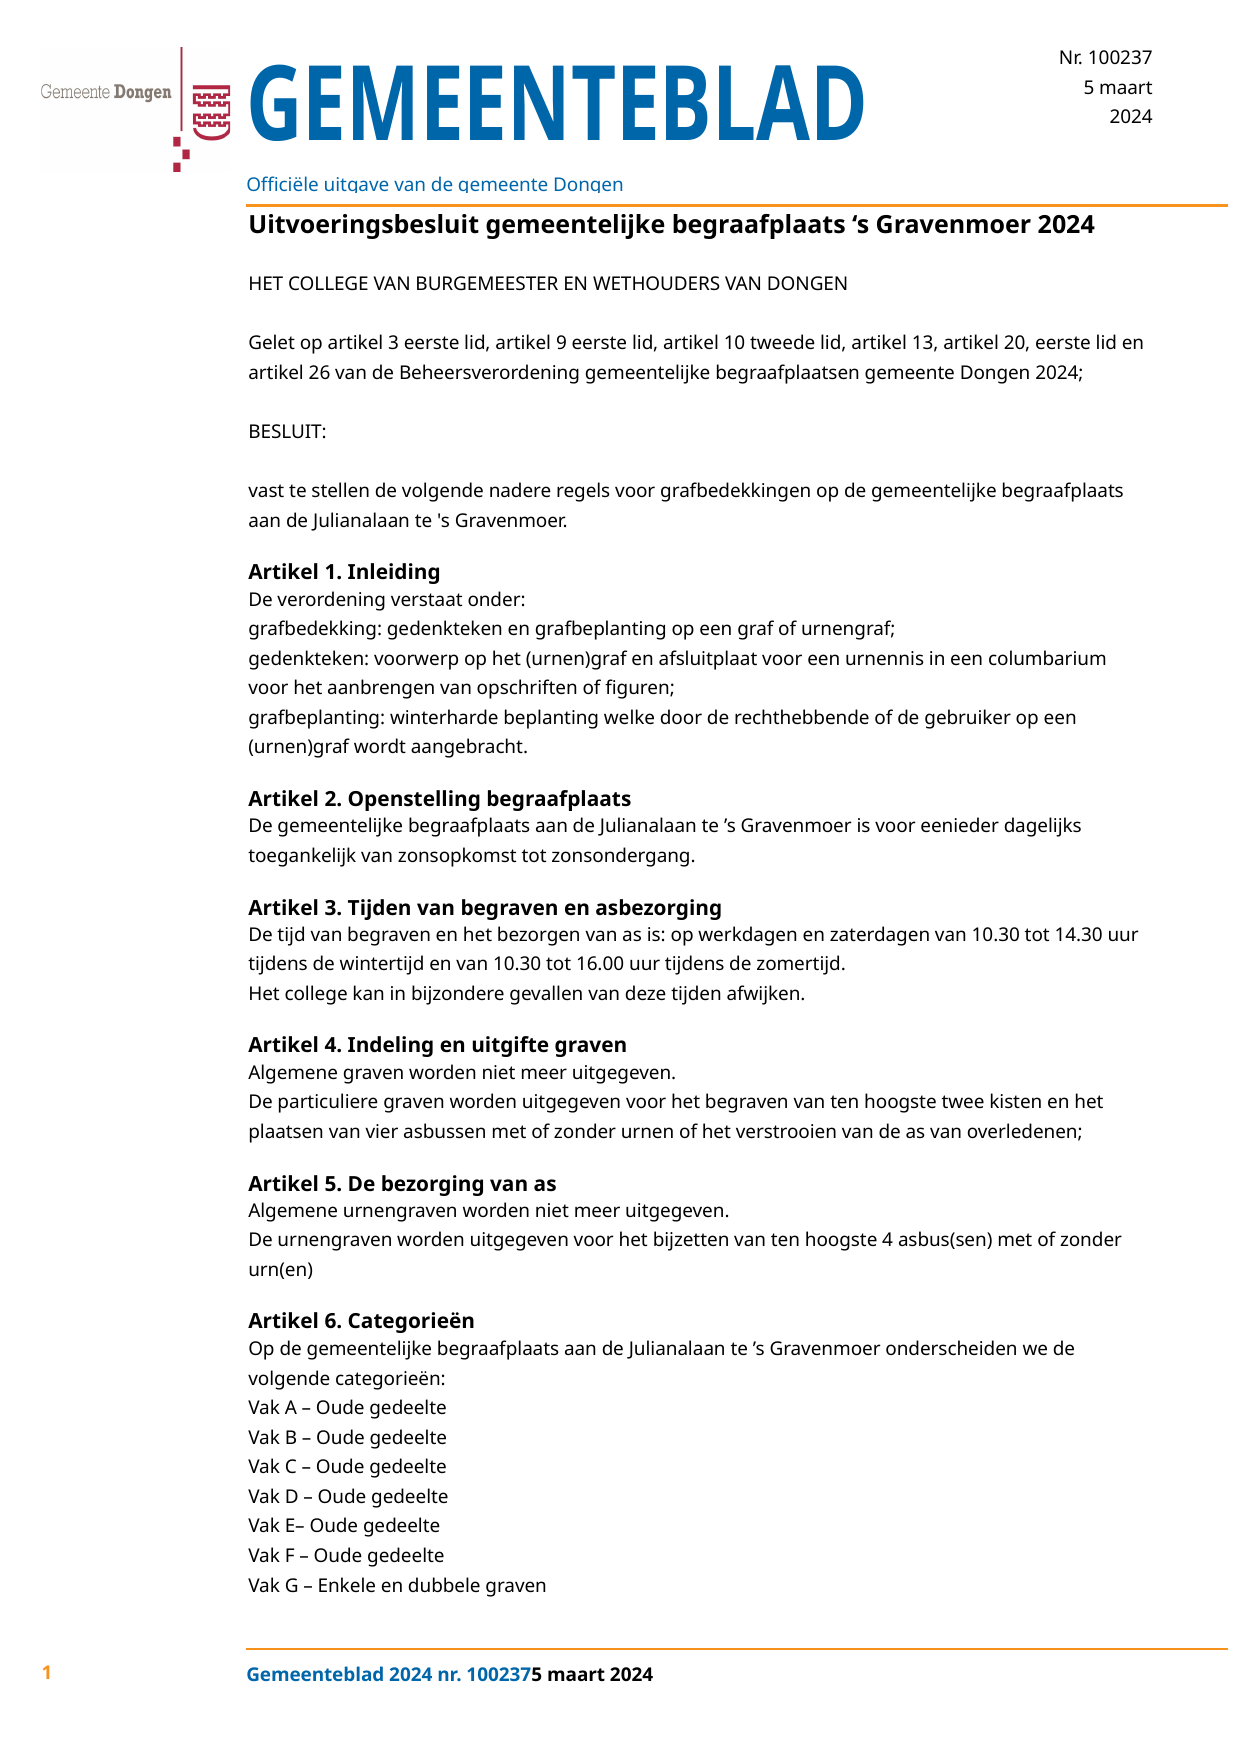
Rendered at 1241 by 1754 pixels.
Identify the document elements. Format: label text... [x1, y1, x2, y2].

text gedenkteken: voorwerp op het (urnen)graf en afsluitplaat voor een urnennis in een columbarium voor het aanbrengen van opschriften of figuren; [248, 645, 1152, 700]
text Artikel 6. Categorieën [248, 1307, 1152, 1335]
text volgende categorieën: [248, 1365, 1152, 1390]
picture [41, 47, 231, 172]
text grafbeplanting: winterharde beplanting welke door de rechthebbende of de gebruiker op een (urnen)graf wordt aangebracht. [248, 704, 1152, 759]
text grafbedekking: gedenkteken en grafbeplanting op een graf of urnengraf; [248, 615, 1152, 641]
text Artikel 3. Tijden van begraven en asbezorging [248, 893, 1152, 921]
text HET COLLEGE VAN BURGEMEESTER EN WETHOUDERS VAN DONGEN [248, 270, 1152, 296]
text BESLUIT: [248, 418, 1152, 444]
text Artikel 4. Indeling en uitgifte graven [248, 1031, 1152, 1059]
text Vak F – Oude gedeelte [248, 1542, 1152, 1568]
text Artikel 1. Inleiding [248, 557, 1152, 586]
text Op de gemeentelijke begraafplaats aan de Julianalaan te ’s Gravenmoer onderscheiden we de [248, 1335, 1152, 1361]
text vast te stellen de volgende nadere regels voor grafbedekkingen op de gemeentelijke begraafplaats aan de Julianalaan te 's Gravenmoer. [248, 477, 1152, 533]
text De verordening verstaat onder: [248, 586, 1152, 612]
text De urnengraven worden uitgegeven voor het bijzetten van ten hoogste 4 asbus(sen) met of zonder urn(en) [248, 1227, 1152, 1282]
text Uitvoeringsbesluit gemeentelijke begraafplaats ‘s Gravenmoer 2024 [248, 207, 1152, 241]
text Vak E– Oude gedeelte [248, 1513, 1152, 1538]
text Algemene urnengraven worden niet meer uitgegeven. [248, 1197, 1152, 1223]
text De tijd van begraven en het bezorgen van as is: op werkdagen en zaterdagen van 10.30 tot 14.30 uur tijdens de wintertijd en van 10.30 tot 16.00 uur tijdens de zomertijd. [248, 921, 1152, 976]
text Artikel 5. De bezorging van as [248, 1169, 1152, 1197]
text Vak B – Oude gedeelte [248, 1424, 1152, 1449]
text Vak A – Oude gedeelte [248, 1394, 1152, 1420]
text Gelet op artikel 3 eerste lid, artikel 9 eerste lid, artikel 10 tweede lid, artikel 13, artikel 20, eerste lid en artikel 26 van de Beheersverordening gemeentelijke begraafplaatsen gemeente Dongen 2024; [248, 329, 1152, 385]
text Artikel 2. Openstelling begraafplaats [248, 784, 1152, 813]
text Vak D – Oude gedeelte [248, 1483, 1152, 1509]
text Het college kan in bijzondere gevallen van deze tijden afwijken. [248, 980, 1152, 1006]
text De particuliere graven worden uitgegeven voor het begraven van ten hoogste twee kisten en het plaatsen van vier asbussen met of zonder urnen of het verstrooien van de as van overledenen; [248, 1089, 1152, 1144]
text De gemeentelijke begraafplaats aan de Julianalaan te ’s Gravenmoer is voor eenieder dagelijks [248, 813, 1152, 838]
text Vak G – Enkele en dubbele graven [248, 1572, 1152, 1597]
text toegankelijk van zonsopkomst tot zonsondergang. [248, 842, 1152, 868]
text Vak C – Oude gedeelte [248, 1453, 1152, 1479]
text Algemene graven worden niet meer uitgegeven. [248, 1059, 1152, 1085]
